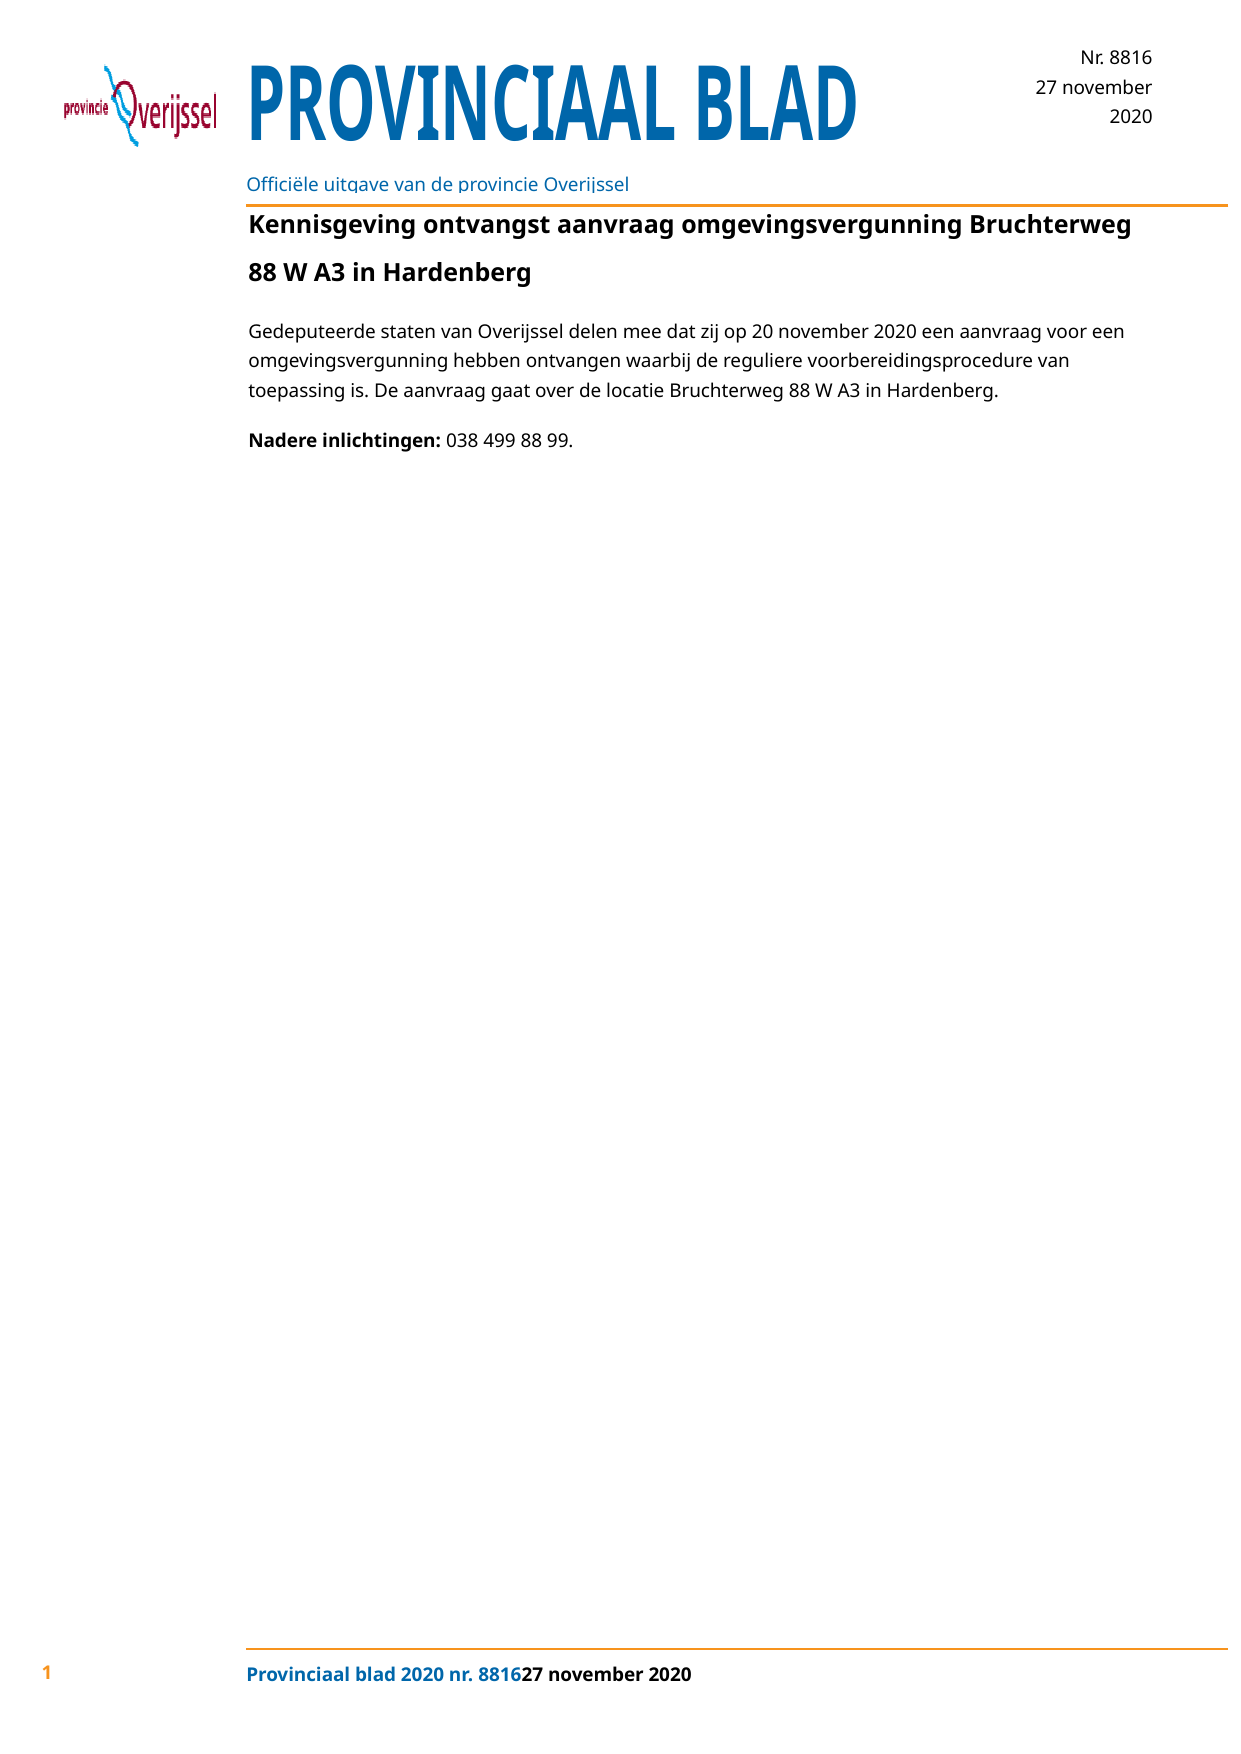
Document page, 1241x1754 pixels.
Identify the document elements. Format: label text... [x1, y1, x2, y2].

text Gedeputeerde staten van Overijssel delen mee dat zij op 20 november 2020 een aanvraag voor een omgevingsvergunning hebben ontvangen waarbij de reguliere voorbereidingsprocedure van toepassing is. De aanvraag gaat over de locatie Bruchterweg 88 W A3 in Hardenberg. [248, 318, 1152, 403]
text Nadere inlichtingen: 038 499 88 99. [248, 427, 1152, 453]
text Kennisgeving ontvangst aanvraag omgevingsvergunning Bruchterweg 88 W A3 in Hardenberg [248, 207, 1152, 288]
picture [41, 47, 231, 172]
